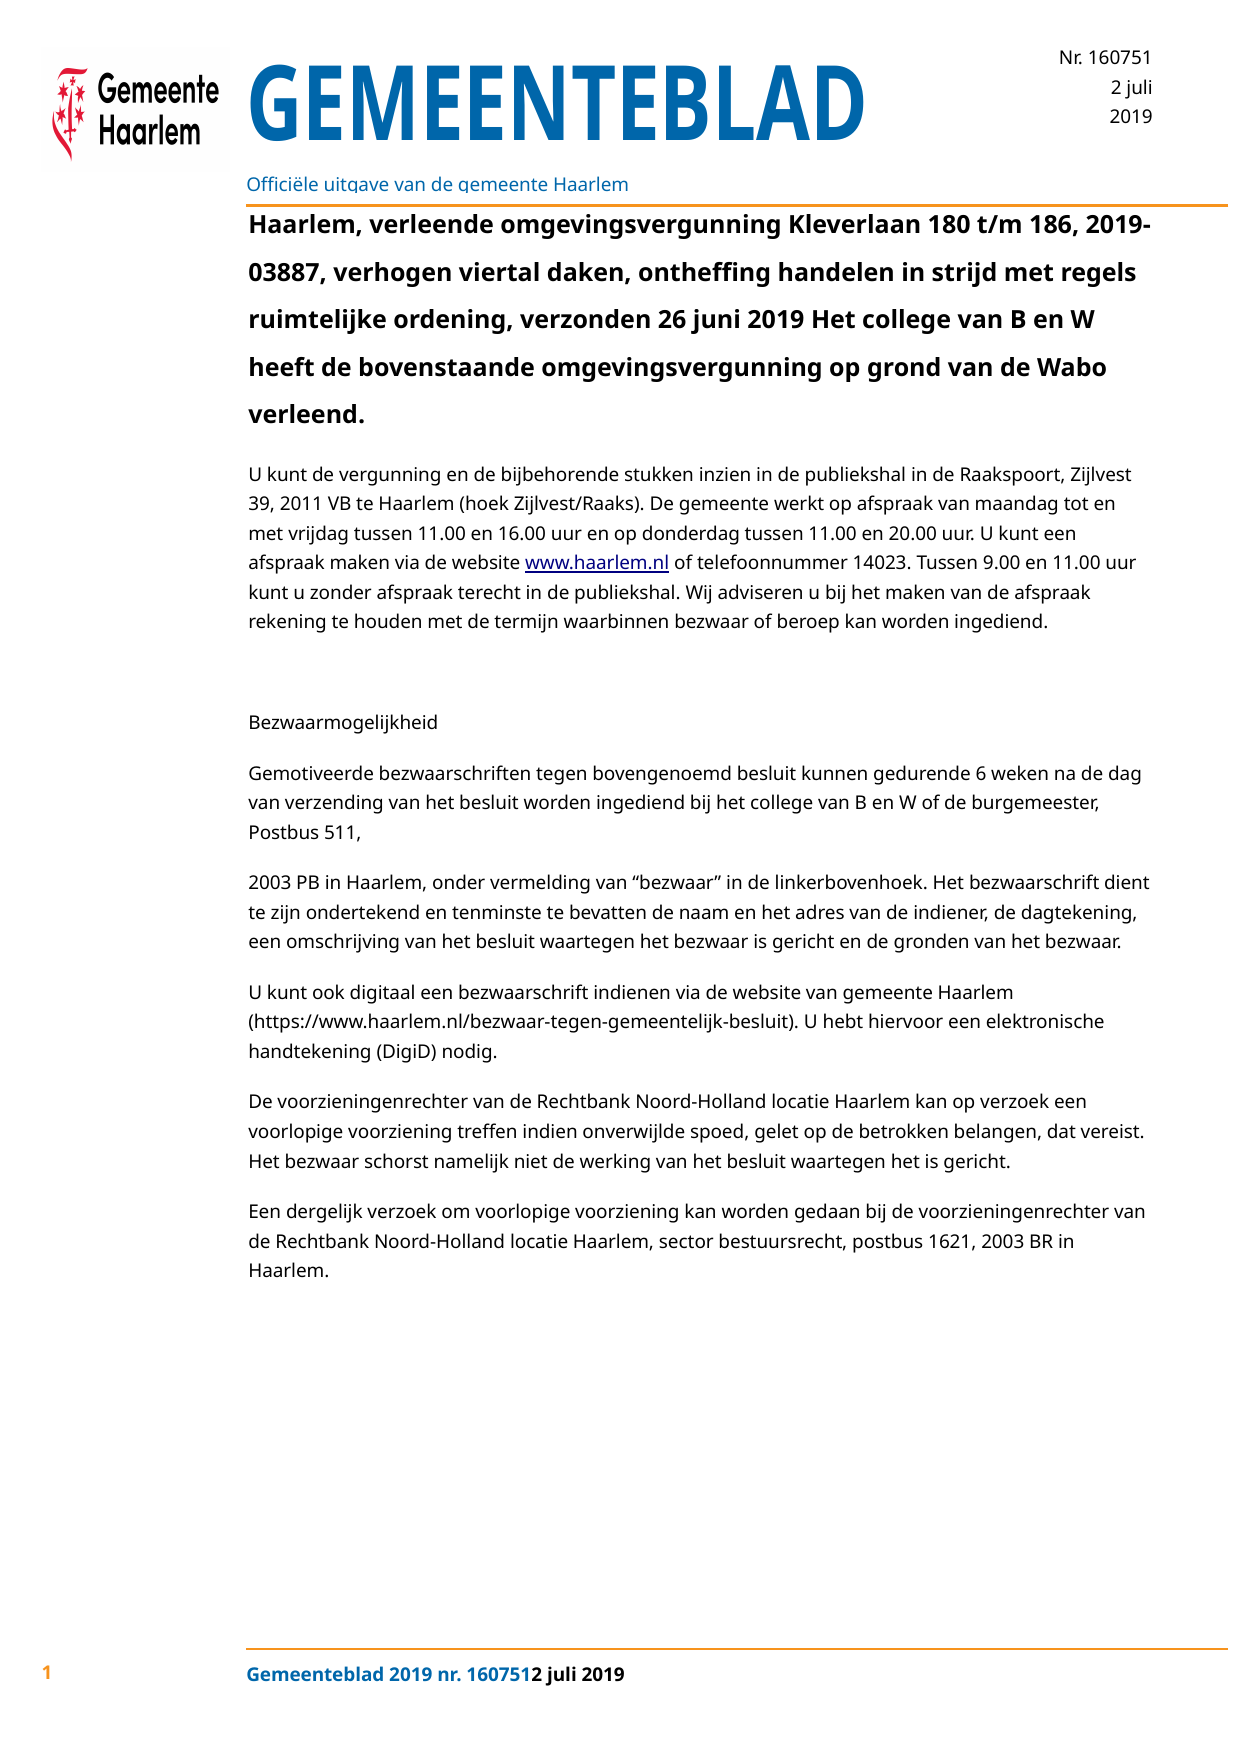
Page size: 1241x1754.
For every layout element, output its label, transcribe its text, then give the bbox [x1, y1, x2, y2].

text De voorzieningenrechter van de Rechtbank Noord-Holland locatie Haarlem kan op verzoek een voorlopige voorziening treffen indien onverwijlde spoed, gelet op de betrokken belangen, dat vereist. Het bezwaar schorst namelijk niet de werking van het besluit waartegen het is gericht. [248, 1089, 1152, 1173]
text Bezwaarmogelijkheid [248, 709, 1152, 735]
text U kunt de vergunning en de bijbehorende stukken inzien in de publiekshal in de Raakspoort, Zijlvest 39, 2011 VB te Haarlem (hoek Zijlvest/Raaks). De gemeente werkt op afspraak van maandag tot en met vrijdag tussen 11.00 en 16.00 uur en op donderdag tussen 11.00 en 20.00 uur. U kunt een afspraak maken via de website www.haarlem.nl of telefoonnummer 14023. Tussen 9.00 en 11.00 uur kunt u zonder afspraak terecht in de publiekshal. Wij adviseren u bij het maken van de afspraak rekening te houden met de termijn waarbinnen bezwaar of beroep kan worden ingediend. [248, 461, 1152, 634]
picture [41, 47, 231, 172]
text Een dergelijk verzoek om voorlopige voorziening kan worden gedaan bij de voorzieningenrechter van de Rechtbank Noord-Holland locatie Haarlem, sector bestuursrecht, postbus 1621, 2003 BR in Haarlem. [248, 1198, 1152, 1283]
text 2003 PB in Haarlem, onder vermelding van “bezwaar” in de linkerbovenhoek. Het bezwaarschrift dient te zijn ondertekend en tenminste te bevatten de naam en het adres van de indiener, de dagtekening, een omschrijving van het besluit waartegen het bezwaar is gericht en de gronden van het bezwaar. [248, 869, 1152, 954]
text Haarlem, verleende omgevingsvergunning Kleverlaan 180 t/m 186, 2019-03887, verhogen viertal daken, ontheffing handelen in strijd met regels ruimtelijke ordening, verzonden 26 juni 2019 Het college van B en W heeft de bovenstaande omgevingsvergunning op grond van de Wabo verleend. [248, 207, 1152, 431]
text Gemotiveerde bezwaarschriften tegen bovengenoemd besluit kunnen gedurende 6 weken na de dag van verzending van het besluit worden ingediend bij het college van B en W of de burgemeester, Postbus 511, [248, 760, 1152, 845]
text U kunt ook digitaal een bezwaarschrift indienen via de website van gemeente Haarlem (https://www.haarlem.nl/bezwaar-tegen-gemeentelijk-besluit). U hebt hiervoor een elektronische handtekening (DigiD) nodig. [248, 979, 1152, 1064]
